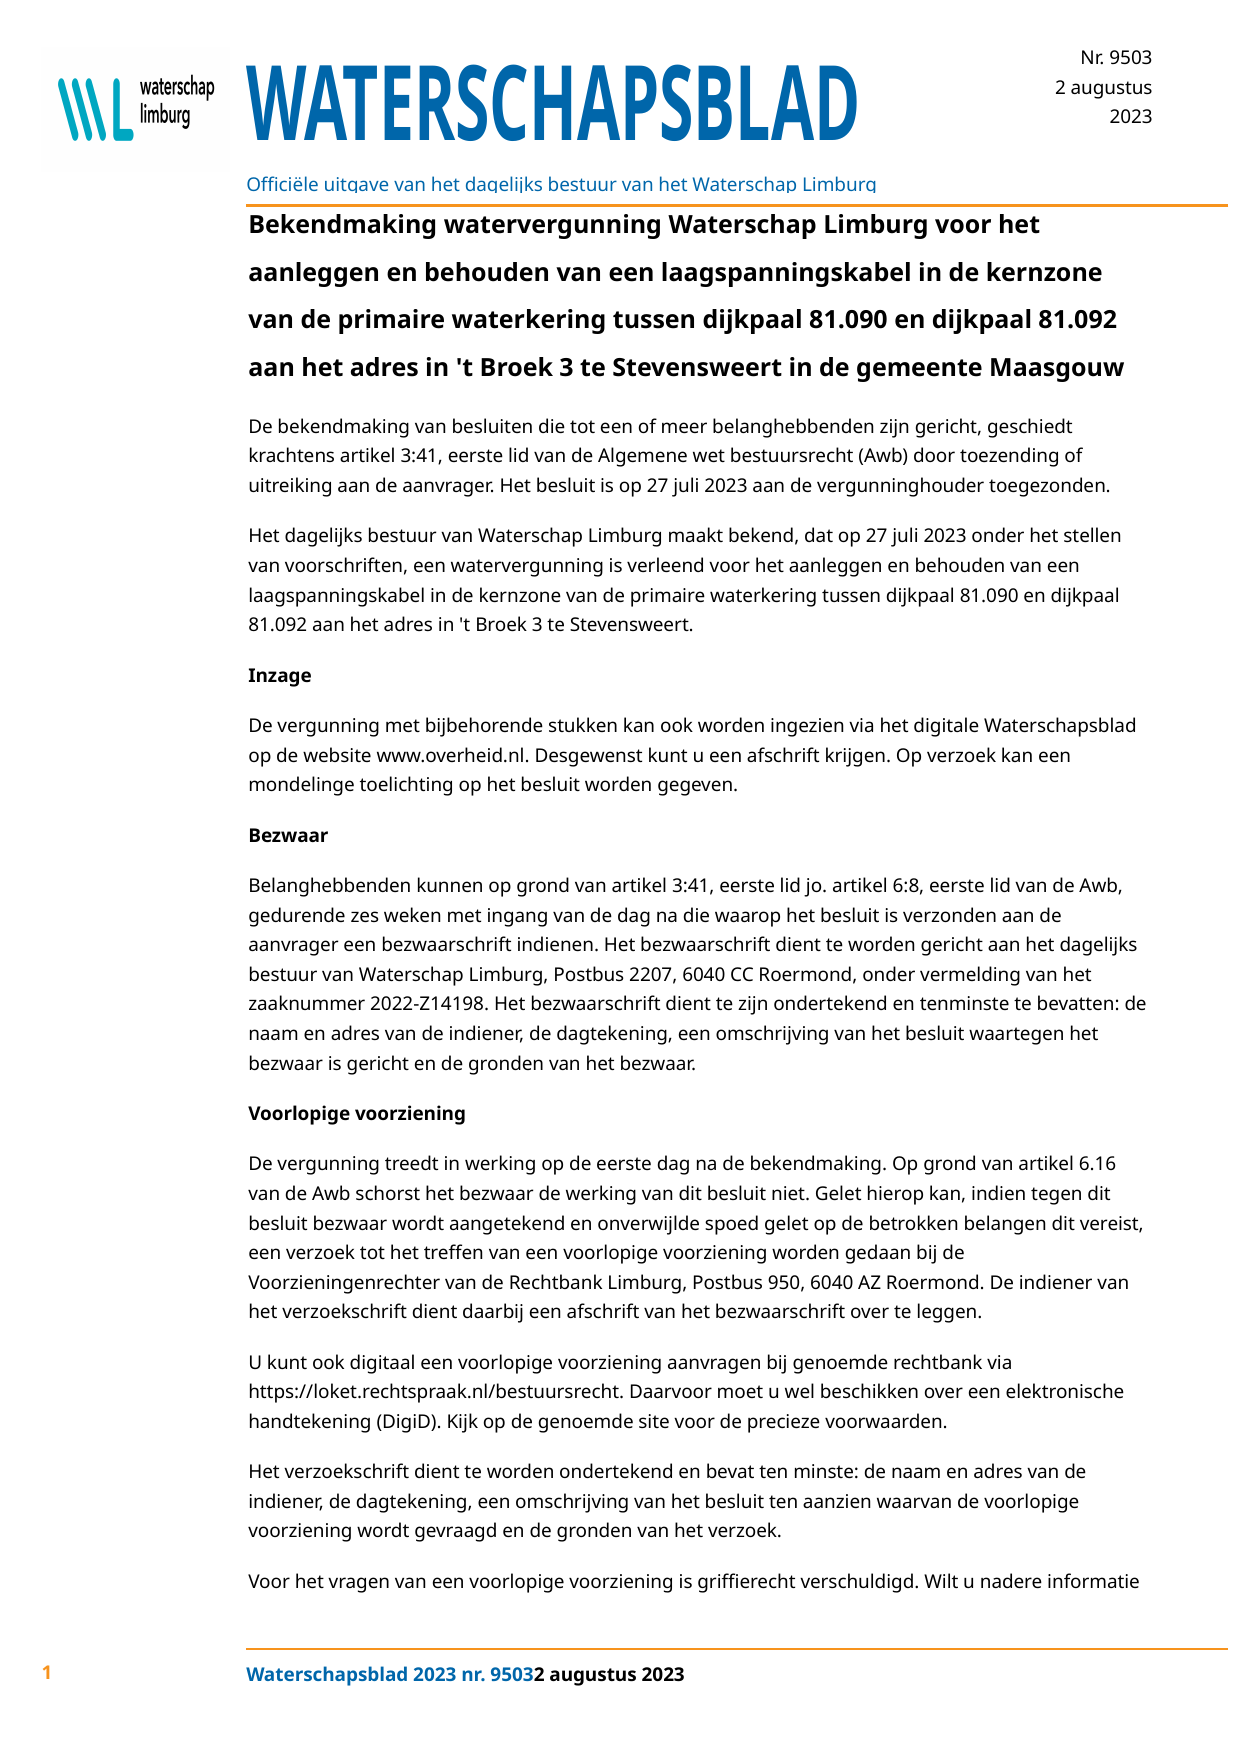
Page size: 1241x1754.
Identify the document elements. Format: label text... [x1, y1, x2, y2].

text U kunt ook digitaal een voorlopige voorziening aanvragen bij genoemde rechtbank via https://loket.rechtspraak.nl/bestuursrecht. Daarvoor moet u wel beschikken over een elektronische handtekening (DigiD). Kijk op de genoemde site voor de precieze voorwaarden. [248, 1349, 1152, 1434]
picture [41, 47, 231, 172]
text De bekendmaking van besluiten die tot een of meer belanghebbenden zijn gericht, geschiedt krachtens artikel 3:41, eerste lid van de Algemene wet bestuursrecht (Awb) door toezending of uitreiking aan de aanvrager. Het besluit is op 27 juli 2023 aan de vergunninghouder toegezonden. [248, 413, 1152, 498]
text Voor het vragen van een voorlopige voorziening is griffierecht verschuldigd. Wilt u nadere informatie [248, 1568, 1152, 1594]
text De vergunning met bijbehorende stukken kan ook worden ingezien via het digitale Waterschapsblad op de website www.overheid.nl. Desgewenst kunt u een afschrift krijgen. Op verzoek kan een mondelinge toelichting op het besluit worden gegeven. [248, 712, 1152, 797]
text Bekendmaking watervergunning Waterschap Limburg voor het aanleggen en behouden van een laagspanningskabel in de kernzone van de primaire waterkering tussen dijkpaal 81.090 en dijkpaal 81.092 aan het adres in 't Broek 3 te Stevensweert in de gemeente Maasgouw [248, 207, 1152, 384]
text Inzage [248, 662, 1152, 688]
text Het dagelijks bestuur van Waterschap Limburg maakt bekend, dat op 27 juli 2023 onder het stellen van voorschriften, een watervergunning is verleend voor het aanleggen en behouden van een laagspanningskabel in de kernzone van de primaire waterkering tussen dijkpaal 81.090 en dijkpaal 81.092 aan het adres in 't Broek 3 te Stevensweert. [248, 523, 1152, 637]
text Voorlopige voorziening [248, 1100, 1152, 1126]
text Belanghebbenden kunnen op grond van artikel 3:41, eerste lid jo. artikel 6:8, eerste lid van de Awb, gedurende zes weken met ingang van de dag na die waarop het besluit is verzonden aan de aanvrager een bezwaarschrift indienen. Het bezwaarschrift dient te worden gericht aan het dagelijks bestuur van Waterschap Limburg, Postbus 2207, 6040 CC Roermond, onder vermelding van het zaaknummer 2022-Z14198. Het bezwaarschrift dient te zijn ondertekend en tenminste te bevatten: de naam en adres van de indiener, de dagtekening, een omschrijving van het besluit waartegen het bezwaar is gericht en de gronden van het bezwaar. [248, 872, 1152, 1076]
text Het verzoekschrift dient te worden ondertekend en bevat ten minste: de naam en adres van de indiener, de dagtekening, een omschrijving van het besluit ten aanzien waarvan de voorlopige voorziening wordt gevraagd en de gronden van het verzoek. [248, 1458, 1152, 1543]
text Bezwaar [248, 822, 1152, 848]
text De vergunning treedt in werking op de eerste dag na de bekendmaking. Op grond van artikel 6.16 van de Awb schorst het bezwaar de werking van dit besluit niet. Gelet hierop kan, indien tegen dit besluit bezwaar wordt aangetekend en onverwijlde spoed gelet op de betrokken belangen dit vereist, een verzoek tot het treffen van een voorlopige voorziening worden gedaan bij de Voorzieningenrechter van de Rechtbank Limburg, Postbus 950, 6040 AZ Roermond. De indiener van het verzoekschrift dient daarbij een afschrift van het bezwaarschrift over te leggen. [248, 1151, 1152, 1324]
